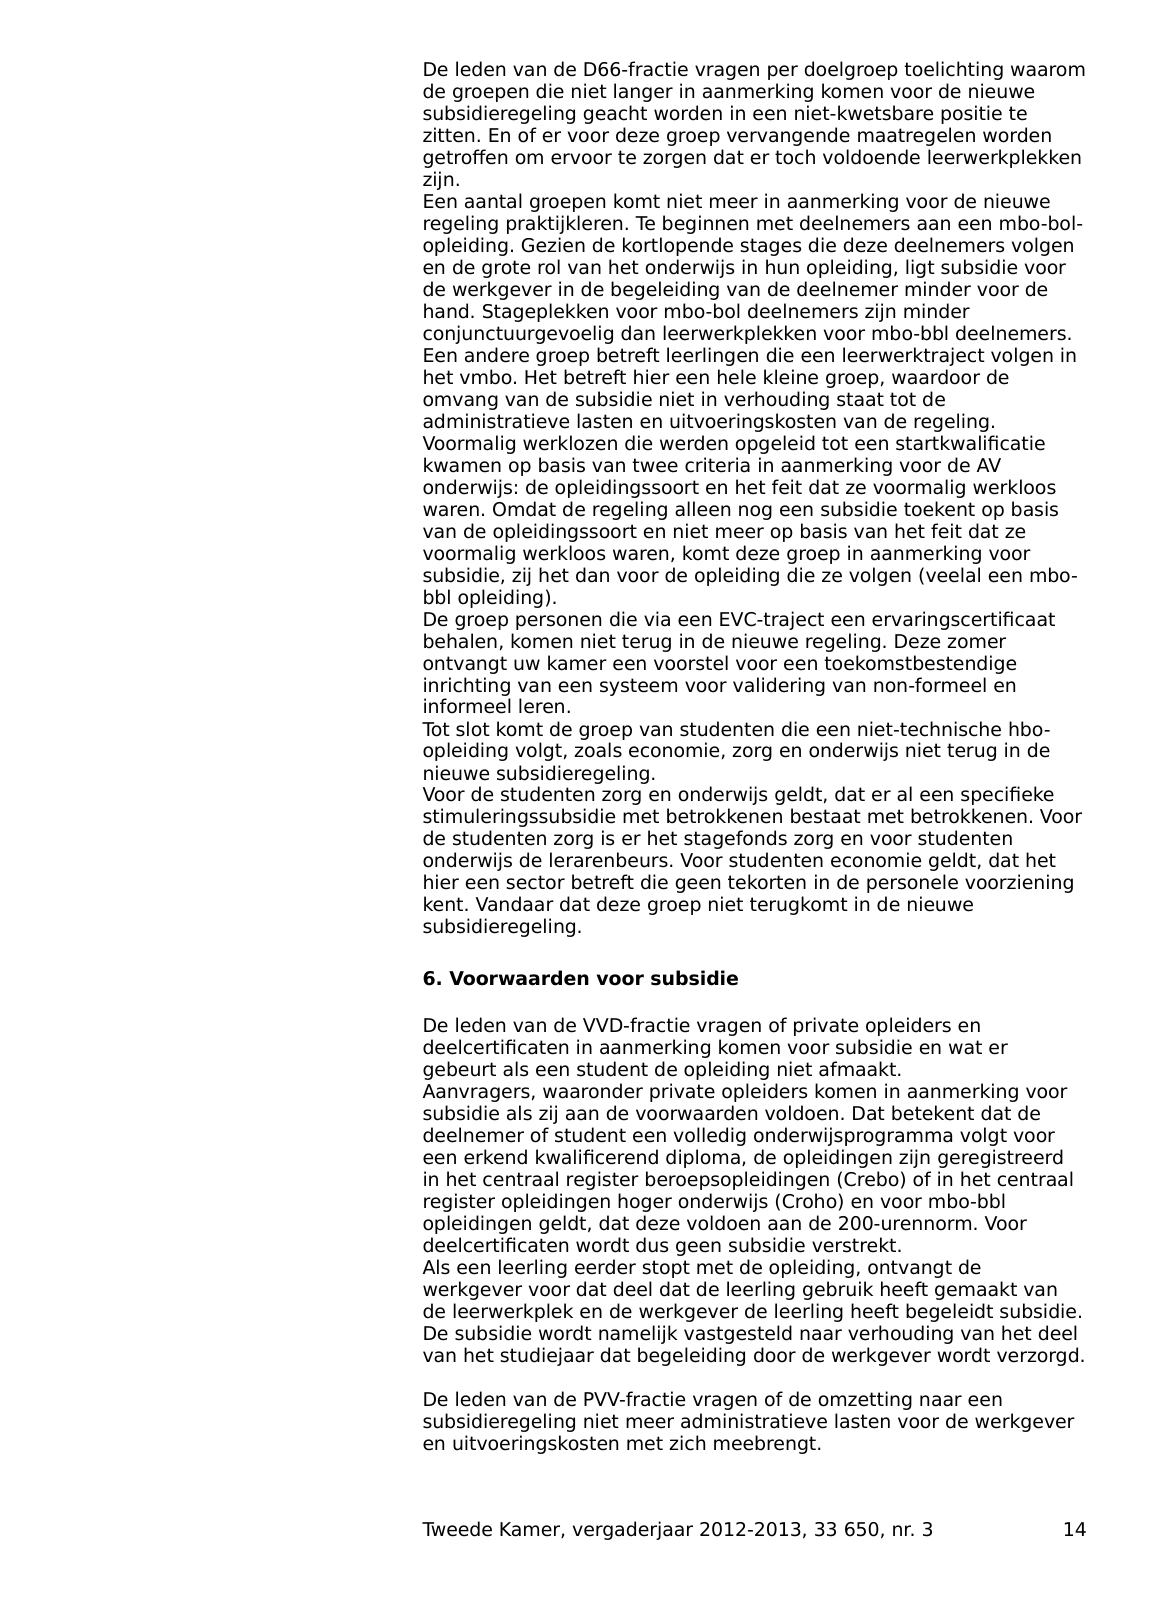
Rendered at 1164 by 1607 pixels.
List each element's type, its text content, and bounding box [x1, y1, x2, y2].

text Een aantal groepen komt niet meer in aanmerking voor de nieuwe regeling praktijkleren. Te beginnen met deelnemers aan een mbo-bol-opleiding. Gezien de kortlopende stages die deze deelnemers volgen en de grote rol van het onderwijs in hun opleiding, ligt subsidie voor de werkgever in de begeleiding van de deelnemer minder voor de hand. Stageplekken voor mbo-bol deelnemers zijn minder conjunctuurgevoelig dan leerwerkplekken voor mbo-bbl deelnemers. [422, 191, 1087, 345]
text De groep personen die via een EVC-traject een ervaringscertificaat behalen, komen niet terug in de nieuwe regeling. Deze zomer ontvangt uw kamer een voorstel voor een toekomstbestendige inrichting van een systeem voor validering van non-formeel en informeel leren. [422, 608, 1087, 718]
text Als een leerling eerder stopt met de opleiding, ontvangt de werkgever voor dat deel dat de leerling gebruik heeft gemaakt van de leerwerkplek en de werkgever de leerling heeft begeleidt subsidie. De subsidie wordt namelijk vastgesteld naar verhouding van het deel van het studiejaar dat begeleiding door de werkgever wordt verzorgd. [422, 1257, 1087, 1367]
text De leden van de VVD-fractie vragen of private opleiders en deelcertificaten in aanmerking komen voor subsidie en wat er gebeurt als een student de opleiding niet afmaakt. [422, 1015, 1087, 1081]
text Aanvragers, waaronder private opleiders komen in aanmerking voor subsidie als zij aan de voorwaarden voldoen. Dat betekent dat de deelnemer of student een volledig onderwijsprogramma volgt voor een erkend kwalificerend diploma, de opleidingen zijn geregistreerd in het centraal register beroepsopleidingen (Crebo) of in het centraal register opleidingen hoger onderwijs (Croho) en voor mbo-bbl opleidingen geldt, dat deze voldoen aan de 200-urennorm. Voor deelcertificaten wordt dus geen subsidie verstrekt. [422, 1081, 1087, 1257]
text Voor de studenten zorg en onderwijs geldt, dat er al een specifieke stimuleringssubsidie met betrokkenen bestaat met betrokkenen. Voor de studenten zorg is er het stagefonds zorg en voor studenten onderwijs de lerarenbeurs. Voor studenten economie geldt, dat het hier een sector betreft die geen tekorten in de personele voorziening kent. Vandaar dat deze groep niet terugkomt in de nieuwe subsidieregeling. [422, 784, 1087, 938]
text De leden van de D66-fractie vragen per doelgroep toelichting waarom de groepen die niet langer in aanmerking komen voor de nieuwe subsidieregeling geacht worden in een niet-kwetsbare positie te zitten. En of er voor deze groep vervangende maatregelen worden getroffen om ervoor te zorgen dat er toch voldoende leerwerkplekken zijn. [422, 59, 1087, 191]
text Voormalig werklozen die werden opgeleid tot een startkwalificatie kwamen op basis van twee criteria in aanmerking voor de AV onderwijs: de opleidingssoort en het feit dat ze voormalig werkloos waren. Omdat de regeling alleen nog een subsidie toekent op basis van de opleidingssoort en niet meer op basis van het feit dat ze voormalig werkloos waren, komt deze groep in aanmerking voor subsidie, zij het dan voor de opleiding die ze volgen (veelal een mbo-bbl opleiding). [422, 433, 1087, 608]
text De leden van de PVV-fractie vragen of de omzetting naar een subsidieregeling niet meer administratieve lasten voor de werkgever en uitvoeringskosten met zich meebrengt. [422, 1389, 1087, 1455]
text Een andere groep betreft leerlingen die een leerwerktraject volgen in het vmbo. Het betreft hier een hele kleine groep, waardoor de omvang van de subsidie niet in verhouding staat tot de administratieve lasten en uitvoeringskosten van de regeling. [422, 345, 1087, 433]
subtitle 6. Voorwaarden voor subsidie [422, 968, 1087, 990]
text Tot slot komt de groep van studenten die een niet-technische hbo-opleiding volgt, zoals economie, zorg en onderwijs niet terug in de nieuwe subsidieregeling. [422, 718, 1087, 784]
